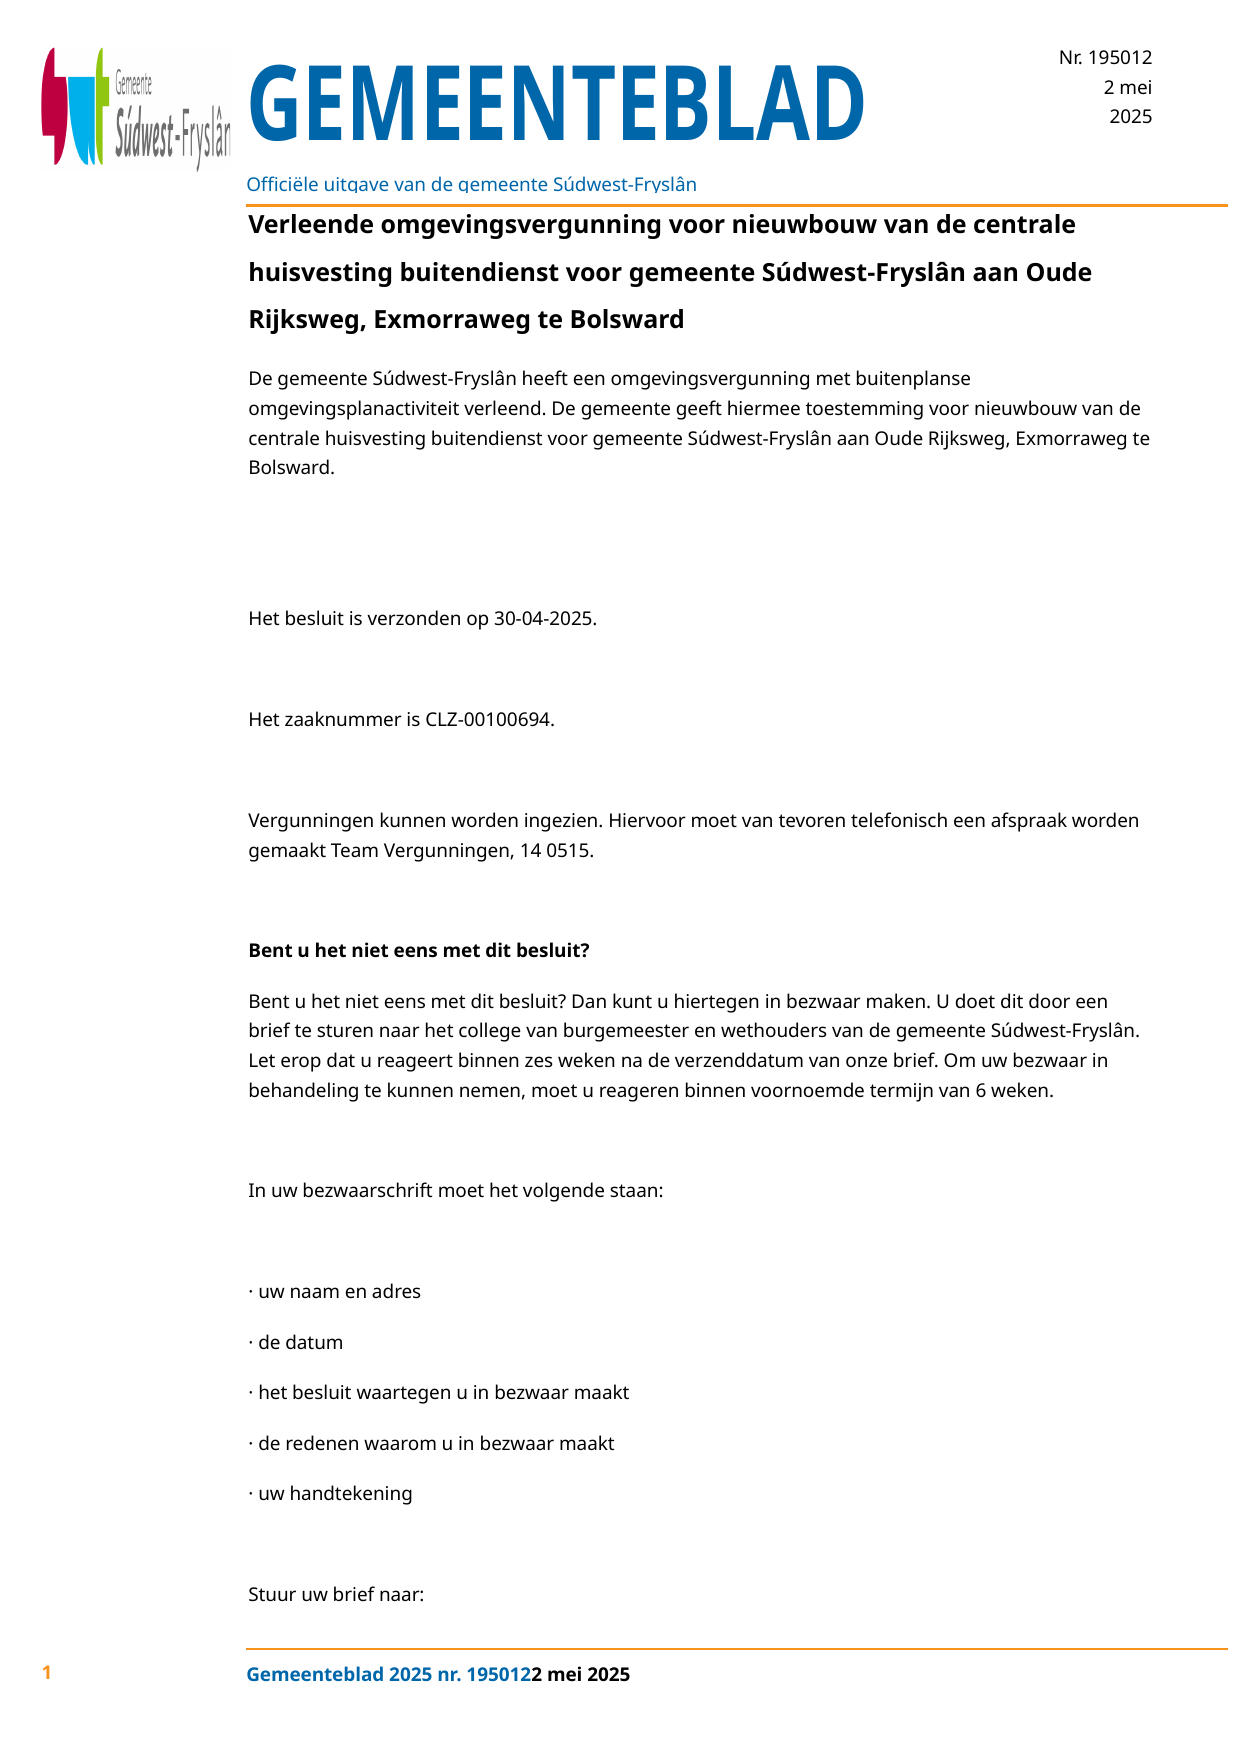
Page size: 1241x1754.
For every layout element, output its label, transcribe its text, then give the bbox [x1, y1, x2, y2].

text Het besluit is verzonden op 30-04-2025. [248, 606, 1152, 631]
text Bent u het niet eens met dit besluit? Dan kunt u hiertegen in bezwaar maken. U doet dit door een brief te sturen naar het college van burgemeester en wethouders van de gemeente Súdwest-Fryslân. Let erop dat u reageert binnen zes weken na de verzenddatum van onze brief. Om uw bezwaar in behandeling te kunnen nemen, moet u reageren binnen voornoemde termijn van 6 weken. [248, 988, 1152, 1102]
text Verleende omgevingsvergunning voor nieuwbouw van de centrale huisvesting buitendienst voor gemeente Súdwest-Fryslân aan Oude Rijksweg, Exmorraweg te Bolsward [248, 207, 1152, 336]
picture [41, 47, 231, 172]
text De gemeente Súdwest-Fryslân heeft een omgevingsvergunning met buitenplanse omgevingsplanactiviteit verleend. De gemeente geeft hiermee toestemming voor nieuwbouw van de centrale huisvesting buitendienst voor gemeente Súdwest-Fryslân aan Oude Rijksweg, Exmorraweg te Bolsward. [248, 366, 1152, 480]
text Bent u het niet eens met dit besluit? [248, 938, 1152, 963]
text · de redenen waarom u in bezwaar maakt [248, 1430, 1152, 1455]
text Vergunningen kunnen worden ingezien. Hiervoor moet van tevoren telefonisch een afspraak worden gemaakt Team Vergunningen, 14 0515. [248, 807, 1152, 862]
text · uw handtekening [248, 1480, 1152, 1506]
text Het zaaknummer is CLZ-00100694. [248, 706, 1152, 732]
text In uw bezwaarschrift moet het volgende staan: [248, 1178, 1152, 1203]
text · het besluit waartegen u in bezwaar maakt [248, 1379, 1152, 1405]
text · uw naam en adres [248, 1278, 1152, 1304]
text · de datum [248, 1329, 1152, 1354]
text Stuur uw brief naar: [248, 1581, 1152, 1607]
